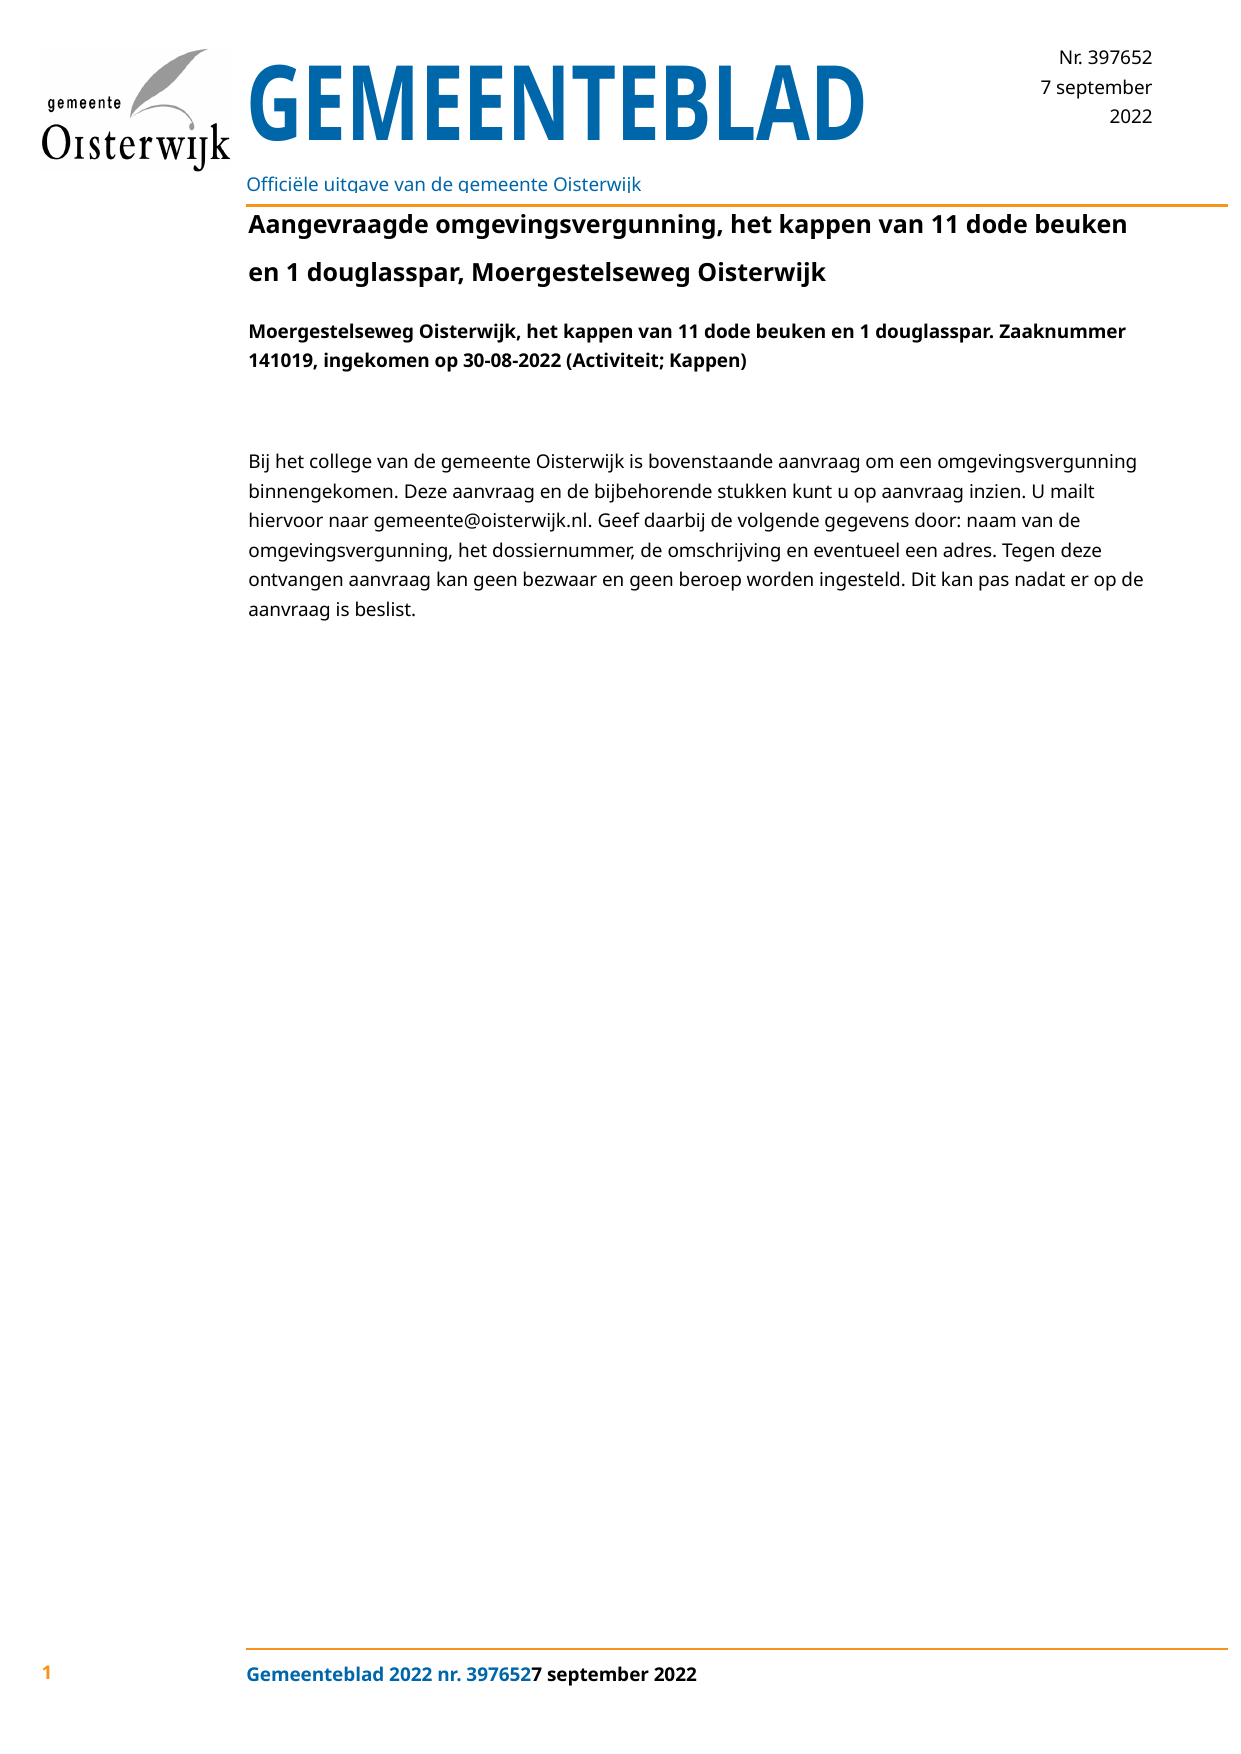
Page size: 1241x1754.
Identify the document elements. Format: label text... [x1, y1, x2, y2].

text Moergestelseweg Oisterwijk, het kappen van 11 dode beuken en 1 douglasspar. Zaaknummer 141019, ingekomen op 30-08-2022 (Activiteit; Kappen) [248, 318, 1152, 373]
picture [41, 47, 231, 172]
text Bij het college van de gemeente Oisterwijk is bovenstaande aanvraag om een omgevingsvergunning binnengekomen. Deze aanvraag en de bijbehorende stukken kunt u op aanvraag inzien. U mailt hiervoor naar gemeente@oisterwijk.nl. Geef daarbij de volgende gegevens door: naam van de omgevingsvergunning, het dossiernummer, de omschrijving en eventueel een adres. Tegen deze ontvangen aanvraag kan geen bezwaar en geen beroep worden ingesteld. Dit kan pas nadat er op de aanvraag is beslist. [248, 448, 1152, 622]
text Aangevraagde omgevingsvergunning, het kappen van 11 dode beuken en 1 douglasspar, Moergestelseweg Oisterwijk [248, 207, 1152, 288]
